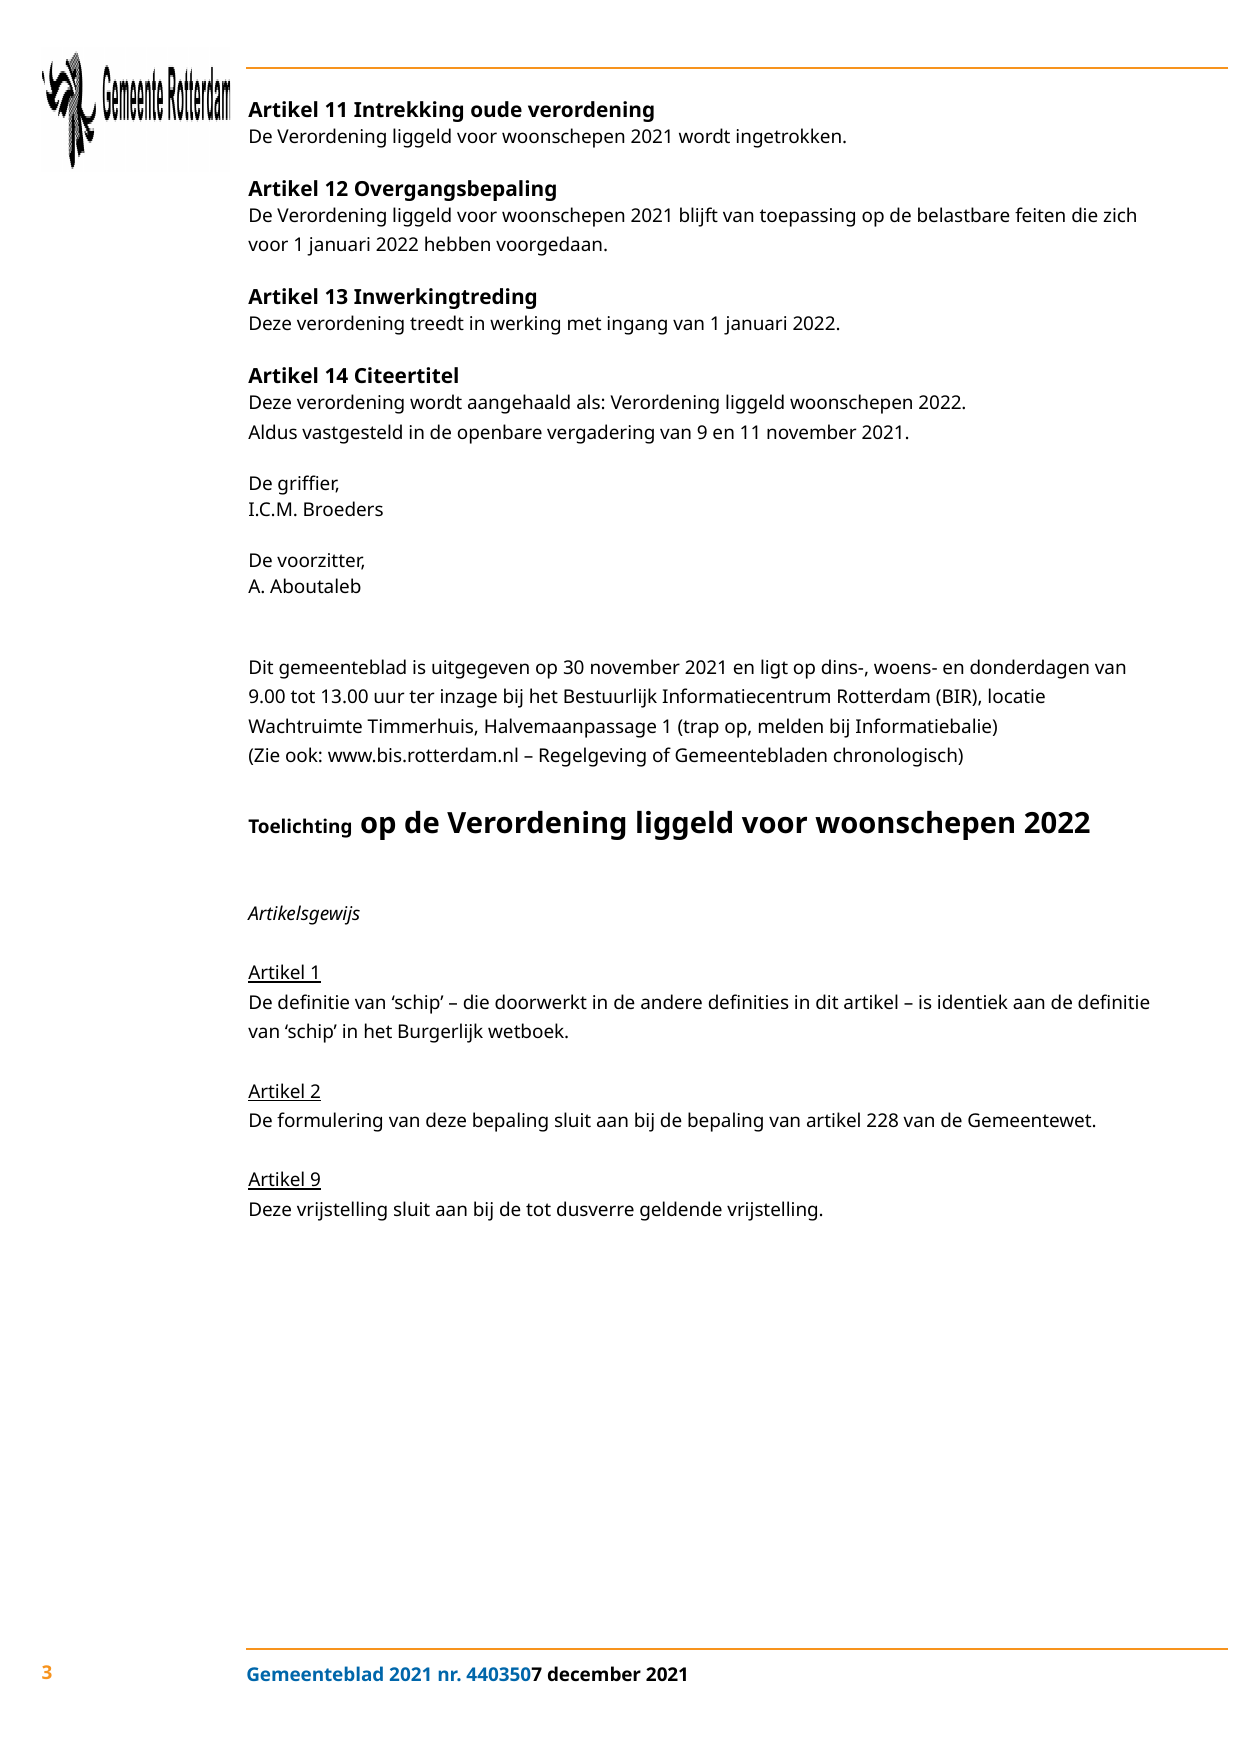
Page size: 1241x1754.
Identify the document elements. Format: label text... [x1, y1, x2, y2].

text De griffier, [248, 470, 1152, 496]
text Dit gemeenteblad is uitgegeven op 30 november 2021 en ligt op dins-, woens- en donderdagen van 9.00 tot 13.00 uur ter inzage bij het Bestuurlijk Informatiecentrum Rotterdam (BIR), locatie Wachtruimte Timmerhuis, Halvemaanpassage 1 (trap op, melden bij Informatiebalie) [248, 654, 1152, 739]
text Artikel 13 Inwerkingtreding [248, 282, 1152, 311]
text Deze verordening treedt in werking met ingang van 1 januari 2022. [248, 311, 1152, 336]
text Artikelsgewijs [248, 900, 1152, 926]
text Artikel 12 Overgangsbepaling [248, 174, 1152, 202]
text Aldus vastgesteld in de openbare vergadering van 9 en 11 november 2021. [248, 419, 1152, 445]
text Artikel 14 Citeertitel [248, 361, 1152, 389]
text De definitie van ‘schip’ – die doorwerkt in de andere definities in dit artikel – is identiek aan de definitie van ‘schip’ in het Burgerlijk wetboek. [248, 989, 1152, 1044]
text Artikel 1 [248, 959, 1152, 985]
picture [41, 47, 231, 172]
text Deze verordening wordt aangehaald als: Verordening liggeld woonschepen 2022. [248, 389, 1152, 415]
text A. Aboutaleb [248, 573, 1152, 599]
text De formulering van deze bepaling sluit aan bij de bepaling van artikel 228 van de Gemeentewet. [248, 1107, 1152, 1133]
text De Verordening liggeld voor woonschepen 2021 blijft van toepassing op de belastbare feiten die zich voor 1 januari 2022 hebben voorgedaan. [248, 202, 1152, 257]
text Artikel 2 [248, 1078, 1152, 1103]
text I.C.M. Broeders [248, 496, 1152, 522]
text Artikel 9 [248, 1167, 1152, 1192]
text Toelichting op de Verordening liggeld voor woonschepen 2022 [248, 802, 1152, 842]
text Deze vrijstelling sluit aan bij de tot dusverre geldende vrijstelling. [248, 1196, 1152, 1222]
text De Verordening liggeld voor woonschepen 2021 wordt ingetrokken. [248, 123, 1152, 149]
text Artikel 11 Intrekking oude verordening [248, 95, 1152, 123]
text De voorzitter, [248, 548, 1152, 573]
text (Zie ook: www.bis.rotterdam.nl – Regelgeving of Gemeentebladen chronologisch) [248, 743, 1152, 768]
